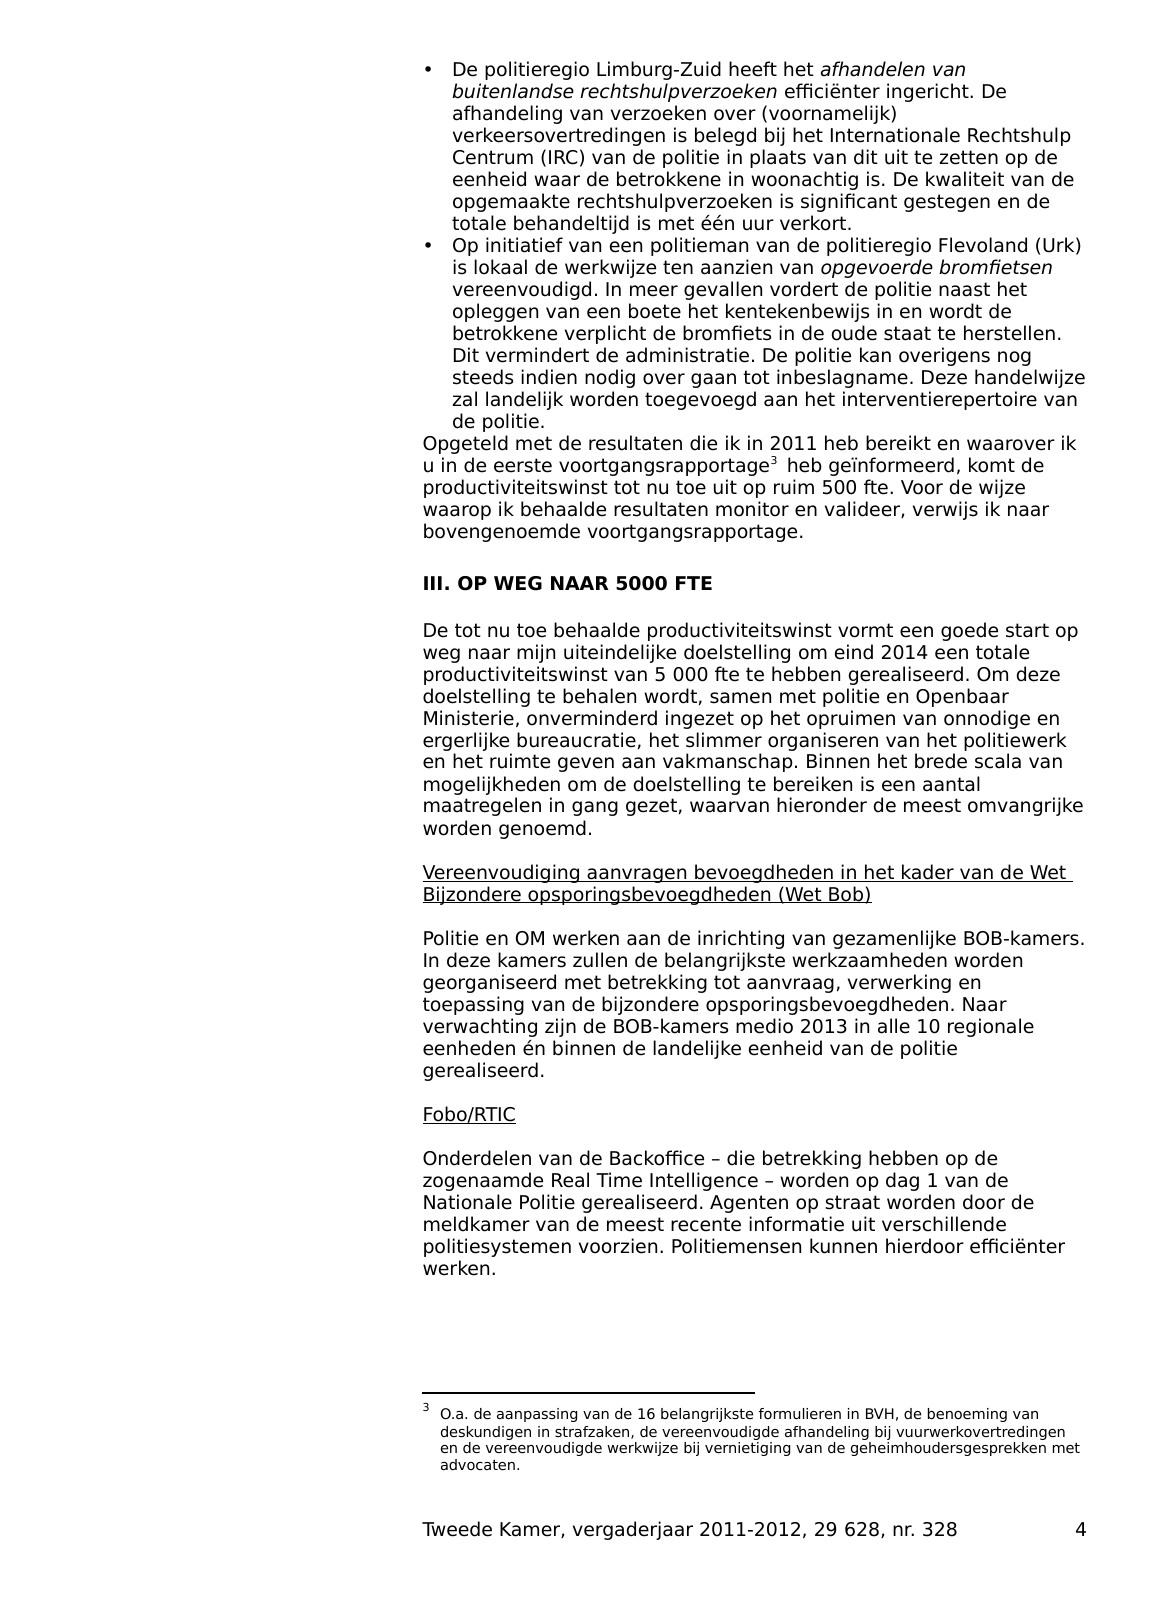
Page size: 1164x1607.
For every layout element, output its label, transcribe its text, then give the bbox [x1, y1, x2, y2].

subtitle III. OP WEG NAAR 5000 FTE [422, 573, 1087, 594]
text Onderdelen van de Backoffice – die betrekking hebben op de zogenaamde Real Time Intelligence – worden op dag 1 van de Nationale Politie gerealiseerd. Agenten op straat worden door de meldkamer van de meest recente informatie uit verschillende politiesystemen voorzien. Politiemensen kunnen hierdoor efficiënter werken. [422, 1148, 1087, 1280]
subtitle Fobo/RTIC [422, 1104, 1087, 1126]
text Politie en OM werken aan de inrichting van gezamenlijke BOB-kamers. In deze kamers zullen de belangrijkste werkzaamheden worden georganiseerd met betrekking tot aanvraag, verwerking en toepassing van de bijzondere opsporingsbevoegdheden. Naar verwachting zijn de BOB-kamers medio 2013 in alle 10 regionale eenheden én binnen de landelijke eenheid van de politie gerealiseerd. [422, 928, 1087, 1082]
subtitle Vereenvoudiging aanvragen bevoegdheden in het kader van de Wet Bijzondere opsporingsbevoegdheden (Wet Bob) [422, 862, 1087, 906]
text De tot nu toe behaalde productiviteitswinst vormt een goede start op weg naar mijn uiteindelijke doelstelling om eind 2014 een totale productiviteitswinst van 5 000 fte te hebben gerealiseerd. Om deze doelstelling te behalen wordt, samen met politie en Openbaar Ministerie, onverminderd ingezet op het opruimen van onnodige en ergerlijke bureaucratie, het slimmer organiseren van het politiewerk en het ruimte geven aan vakmanschap. Binnen het brede scala van mogelijkheden om de doelstelling te bereiken is een aantal maatregelen in gang gezet, waarvan hieronder de meest omvangrijke worden genoemd. [422, 619, 1087, 839]
text • Op initiatief van een politieman van de politieregio Flevoland (Urk) is lokaal de werkwijze ten aanzien van opgevoerde bromfietsen vereenvoudigd. In meer gevallen vordert de politie naast het opleggen van een boete het kentekenbewijs in en wordt de betrokkene verplicht de bromfiets in de oude staat te herstellen. Dit vermindert de administratie. De politie kan overigens nog steeds indien nodig over gaan tot inbeslagname. Deze handelwijze zal landelijk worden toegevoegd aan het interventierepertoire van de politie. [422, 235, 1087, 433]
text O.a. de aanpassing van de 16 belangrijkste formulieren in BVH, de benoeming van deskundigen in strafzaken, de vereenvoudigde afhandeling bij vuurwerkovertredingen en de vereenvoudigde werkwijze bij vernietiging van de geheimhoudersgesprekken met advocaten. [422, 1402, 1087, 1474]
text • De politieregio Limburg-Zuid heeft het afhandelen van buitenlandse rechtshulpverzoeken efficiënter ingericht. De afhandeling van verzoeken over (voornamelijk) verkeersovertredingen is belegd bij het Internationale Rechtshulp Centrum (IRC) van de politie in plaats van dit uit te zetten op de eenheid waar de betrokkene in woonachtig is. De kwaliteit van de opgemaakte rechtshulpverzoeken is significant gestegen en de totale behandeltijd is met één uur verkort. [422, 59, 1087, 235]
text Opgeteld met de resultaten die ik in 2011 heb bereikt en waarover ik u in de eerste voortgangsrapportage heb geïnformeerd, komt de productiviteitswinst tot nu toe uit op ruim 500 fte. Voor de wijze waarop ik behaalde resultaten monitor en valideer, verwijs ik naar bovengenoemde voortgangsrapportage. [422, 433, 1087, 543]
